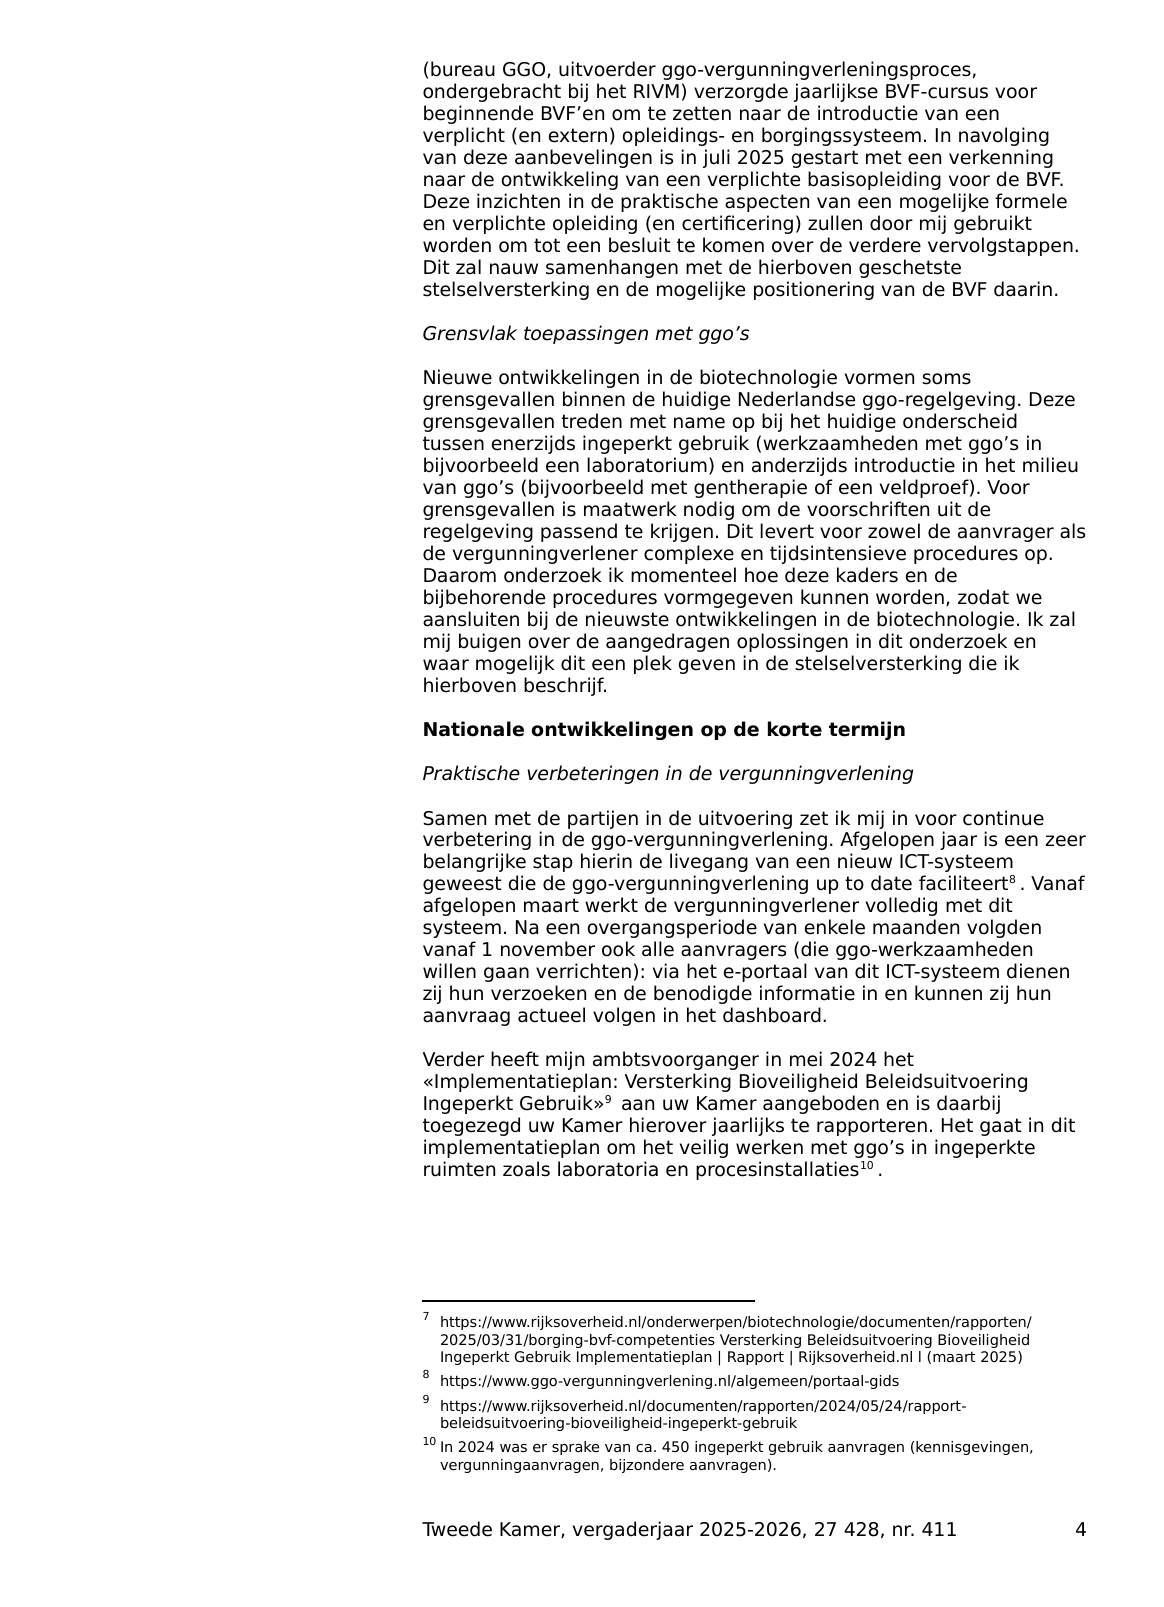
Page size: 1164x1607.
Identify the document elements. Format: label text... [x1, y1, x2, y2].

text https://www.ggo-vergunningverlening.nl/algemeen/portaal-gids [422, 1368, 1087, 1391]
text https://www.rijksoverheid.nl/documenten/rapporten/2024/05/24/rapport-beleidsuitvoering-bioveiligheid-ingeperkt-gebruik [422, 1393, 1087, 1432]
text (bureau GGO, uitvoerder ggo-vergunningverleningsproces, ondergebracht bij het RIVM) verzorgde jaarlijkse BVF-cursus voor beginnende BVF’en om te zetten naar de introductie van een verplicht (en extern) opleidings- en borgingssysteem. In navolging van deze aanbevelingen is in juli 2025 gestart met een verkenning naar de ontwikkeling van een verplichte basisopleiding voor de BVF. Deze inzichten in de praktische aspecten van een mogelijke formele en verplichte opleiding (en certificering) zullen door mij gebruikt worden om tot een besluit te komen over de verdere vervolgstappen. Dit zal nauw samenhangen met de hierboven geschetste stelselversterking en de mogelijke positionering van de BVF daarin. [422, 59, 1087, 301]
text Nieuwe ontwikkelingen in de biotechnologie vormen soms grensgevallen binnen de huidige Nederlandse ggo-regelgeving. Deze grensgevallen treden met name op bij het huidige onderscheid tussen enerzijds ingeperkt gebruik (werkzaamheden met ggo’s in bijvoorbeeld een laboratorium) en anderzijds introductie in het milieu van ggo’s (bijvoorbeeld met gentherapie of een veldproef). Voor grensgevallen is maatwerk nodig om de voorschriften uit de regelgeving passend te krijgen. Dit levert voor zowel de aanvrager als de vergunningverlener complexe en tijdsintensieve procedures op. Daarom onderzoek ik momenteel hoe deze kaders en de bijbehorende procedures vormgegeven kunnen worden, zodat we aansluiten bij de nieuwste ontwikkelingen in de biotechnologie. Ik zal mij buigen over de aangedragen oplossingen in dit onderzoek en waar mogelijk dit een plek geven in de stelselversterking die ik hierboven beschrijf. [422, 367, 1087, 697]
text In 2024 was er sprake van ca. 450 ingeperkt gebruik aanvragen (kennisgevingen, vergunningaanvragen, bijzondere aanvragen). [422, 1435, 1087, 1474]
subtitle Nationale ontwikkelingen op de korte termijn [422, 719, 1087, 741]
subtitle Grensvlak toepassingen met ggo’s [422, 323, 1087, 345]
text https://www.rijksoverheid.nl/onderwerpen/biotechnologie/documenten/rapporten/2025/03/31/borging-bvf-competenties Versterking Beleidsuitvoering Bioveiligheid Ingeperkt Gebruik Implementatieplan | Rapport | Rijksoverheid.nl l (maart 2025) [422, 1310, 1087, 1366]
subtitle Praktische verbeteringen in de vergunningverlening [422, 763, 1087, 785]
text Samen met de partijen in de uitvoering zet ik mij in voor continue verbetering in de ggo-vergunningverlening. Afgelopen jaar is een zeer belangrijke stap hierin de livegang van een nieuw ICT-systeem geweest die de ggo-vergunningverlening up to date faciliteert. Vanaf afgelopen maart werkt de vergunningverlener volledig met dit systeem. Na een overgangsperiode van enkele maanden volgden vanaf 1 november ook alle aanvragers (die ggo-werkzaamheden willen gaan verrichten): via het e-portaal van dit ICT-systeem dienen zij hun verzoeken en de benodigde informatie in en kunnen zij hun aanvraag actueel volgen in het dashboard. [422, 807, 1087, 1027]
text Verder heeft mijn ambtsvoorganger in mei 2024 het «Implementatieplan: Versterking Bioveiligheid Beleidsuitvoering Ingeperkt Gebruik» aan uw Kamer aangeboden en is daarbij toegezegd uw Kamer hierover jaarlijks te rapporteren. Het gaat in dit implementatieplan om het veilig werken met ggo’s in ingeperkte ruimten zoals laboratoria en procesinstallaties. [422, 1049, 1087, 1181]
